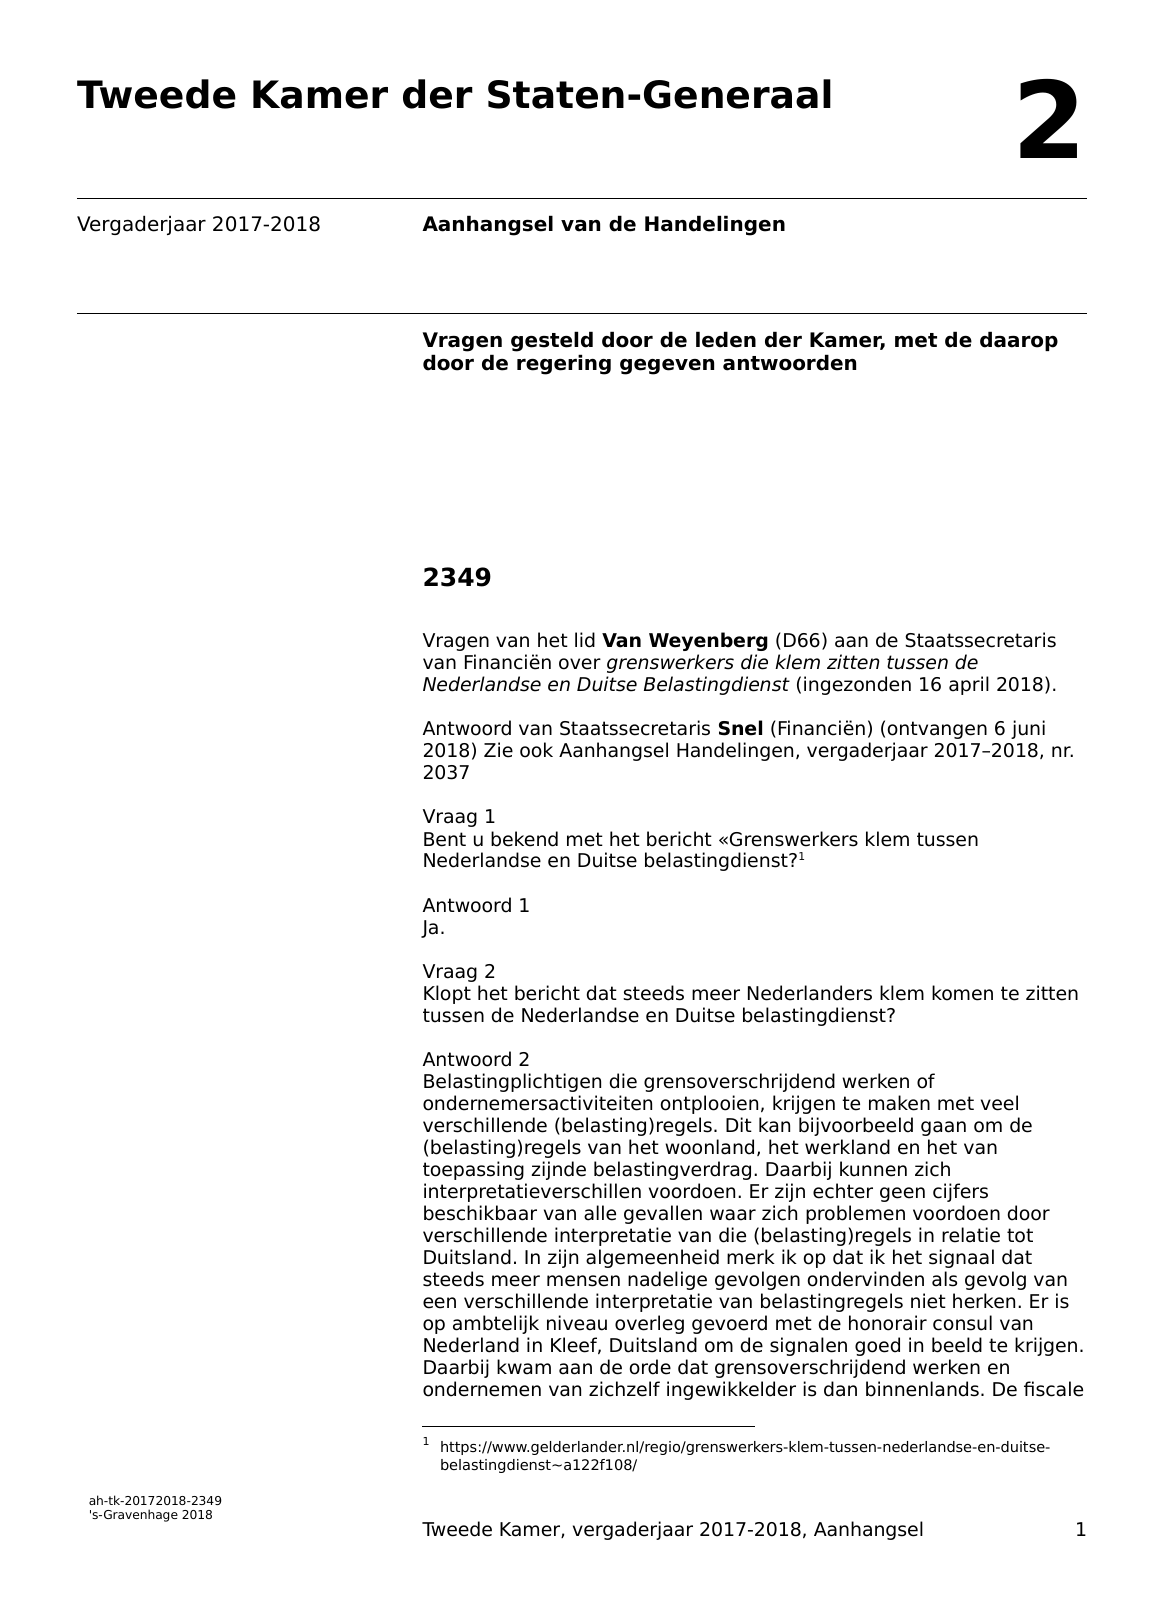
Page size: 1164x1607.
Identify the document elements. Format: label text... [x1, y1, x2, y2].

text Vraag 2 [422, 961, 1087, 983]
text 2349 [422, 563, 1087, 592]
text ah-tk-20172018-2349 [88, 1494, 323, 1508]
text Vraag 1 [422, 806, 1087, 828]
table_header 2 [886, 59, 1087, 198]
text Antwoord van Staatssecretaris Snel (Financiën) (ontvangen 6 juni 2018) Zie ook Aanhangsel Handelingen, vergaderjaar 2017–2018, nr. 2037 [422, 718, 1087, 784]
text Antwoord 2 [422, 1049, 1087, 1071]
text https://www.gelderlander.nl/regio/grenswerkers-klem-tussen-nederlandse-en-duitse-belastingdienst~a122f108/ [422, 1435, 1087, 1474]
table_cell Vragen gesteld door de leden der Kamer, met de daarop door de regering gegeven antwoorden [422, 314, 1087, 375]
text 's-Gravenhage 2018 [88, 1508, 323, 1522]
table_cell [77, 314, 422, 375]
text Vragen van het lid Van Weyenberg (D66) aan de Staatssecretaris van Financiën over grenswerkers die klem zitten tussen de Nederlandse en Duitse Belastingdienst (ingezonden 16 april 2018). [422, 630, 1087, 696]
text Antwoord 1 [422, 894, 1087, 917]
text Belastingplichtigen die grensoverschrijdend werken of ondernemersactiviteiten ontplooien, krijgen te maken met veel verschillende (belasting)regels. Dit kan bijvoorbeeld gaan om de (belasting)regels van het woonland, het werkland en het van toepassing zijnde belastingverdrag. Daarbij kunnen zich interpretatieverschillen voordoen. Er zijn echter geen cijfers beschikbaar van alle gevallen waar zich problemen voordoen door verschillende interpretatie van die (belasting)regels in relatie tot Duitsland. In zijn algemeenheid merk ik op dat ik het signaal dat steeds meer mensen nadelige gevolgen ondervinden als gevolg van een verschillende interpretatie van belastingregels niet herken. Er is op ambtelijk niveau overleg gevoerd met de honorair consul van Nederland in Kleef, Duitsland om de signalen goed in beeld te krijgen. Daarbij kwam aan de orde dat grensoverschrijdend werken en ondernemen van zichzelf ingewikkelder is dan binnenlands. De fiscale [422, 1071, 1087, 1401]
text Ja. [422, 917, 1087, 938]
table_cell Aanhangsel van de Handelingen [422, 199, 1087, 313]
text Bent u bekend met het bericht «Grenswerkers klem tussen Nederlandse en Duitse belastingdienst? [422, 828, 1087, 872]
table_header Tweede Kamer der Staten-Generaal [77, 59, 886, 198]
text Klopt het bericht dat steeds meer Nederlanders klem komen te zitten tussen de Nederlandse en Duitse belastingdienst? [422, 983, 1087, 1027]
table_cell Vergaderjaar 2017-2018 [77, 199, 422, 313]
